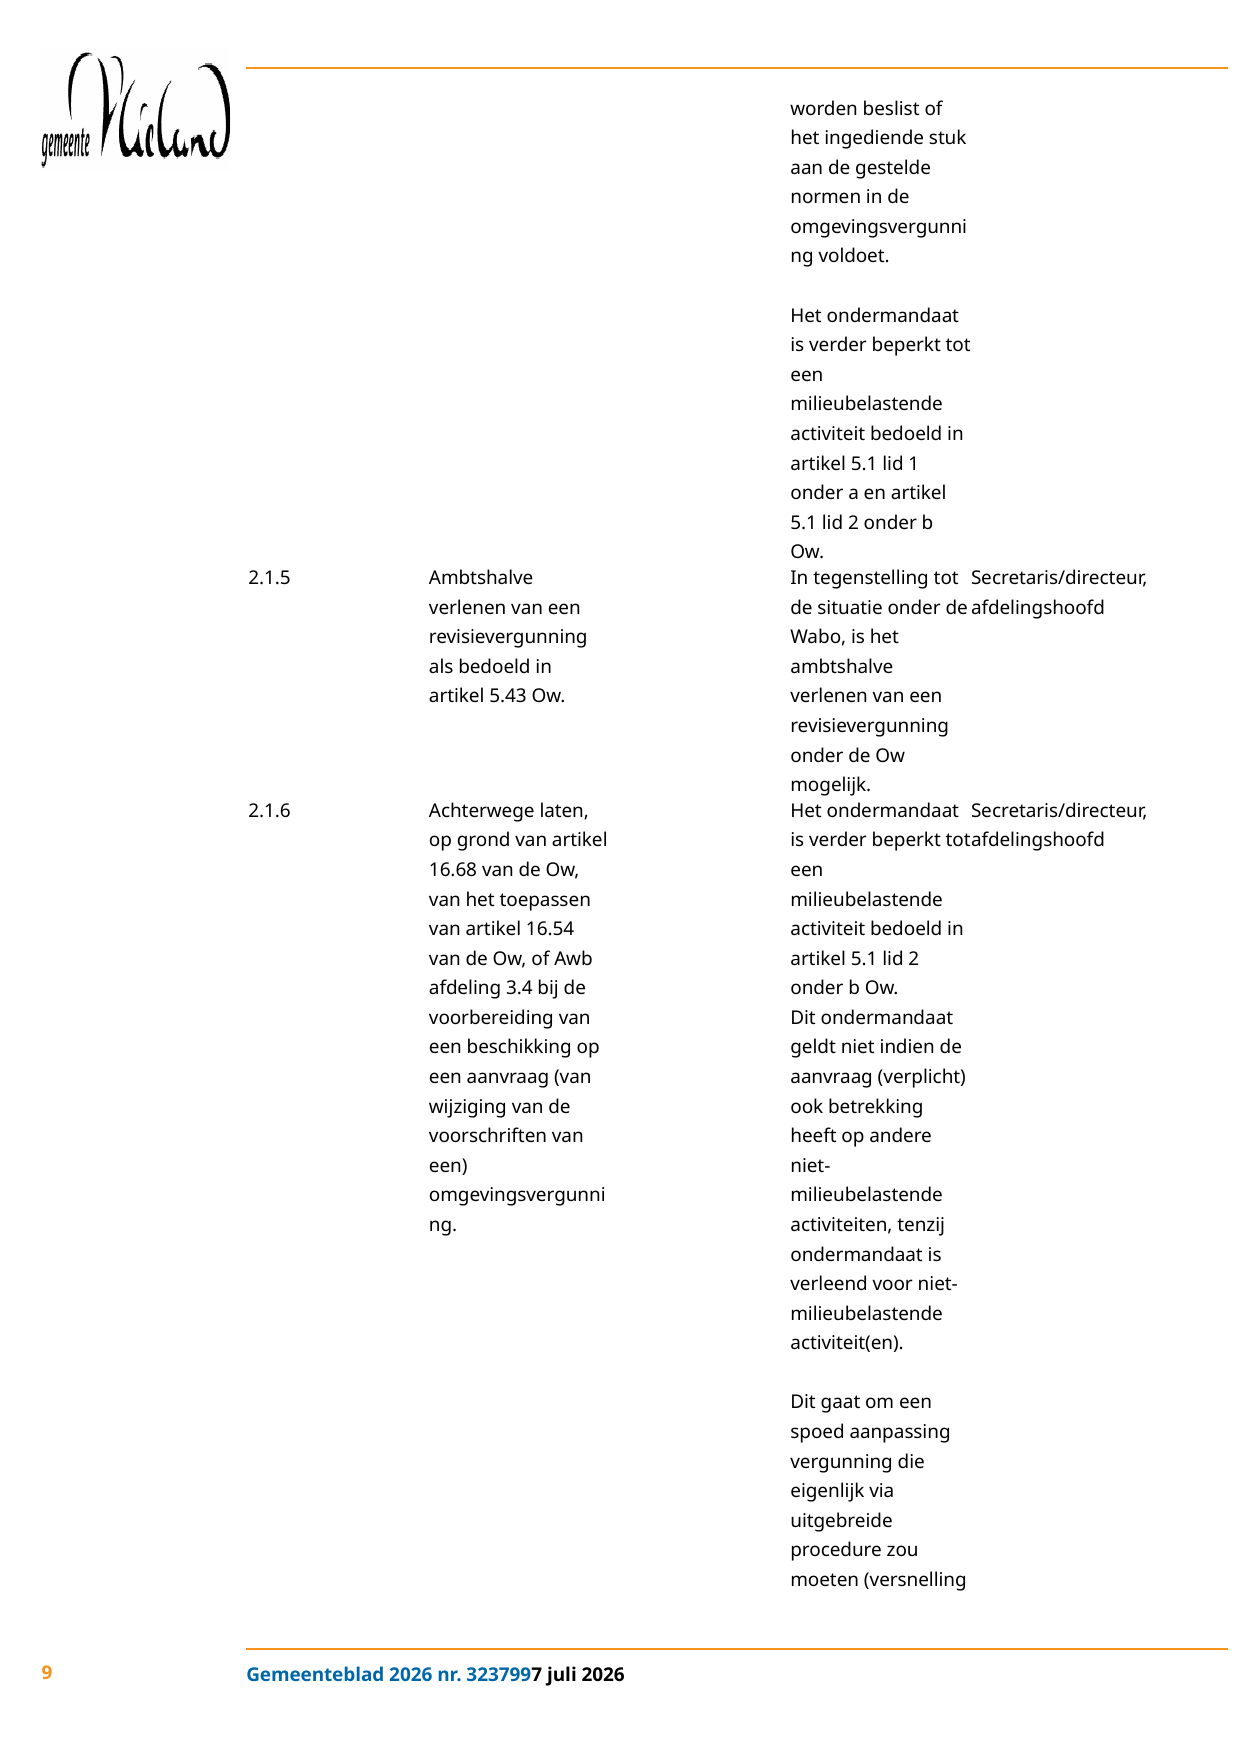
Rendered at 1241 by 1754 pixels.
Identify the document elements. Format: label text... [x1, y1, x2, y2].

table_cell In tegenstelling tot de situatie onder de Wabo, is het ambtshalve verlenen van een revisievergunning onder de Ow mogelijk. [790, 564, 971, 797]
table_cell [248, 95, 429, 564]
table_cell Achterwege laten, op grond van artikel 16.68 van de Ow, van het toepassen van artikel 16.54 van de Ow, of Awb afdeling 3.4 bij de voorbereiding van een beschikking op een aanvraag (van wijziging van de voorschriften van een) omgevingsvergunning. [429, 797, 609, 1592]
table_cell [609, 564, 790, 797]
table_cell [609, 797, 790, 1592]
table_cell Secretaris/directeur, afdelingshoofd [971, 564, 1152, 797]
table_cell 2.1.5 [248, 564, 429, 797]
table_cell Secretaris/directeur, afdelingshoofd [971, 797, 1152, 1592]
picture [41, 47, 231, 172]
table_cell [429, 95, 609, 564]
table_cell worden beslist of het ingediende stuk aan de gestelde normen in de omgevingsvergunning voldoet. Het ondermandaat is verder beperkt tot een milieubelastende activiteit bedoeld in artikel 5.1 lid 1 onder a en artikel 5.1 lid 2 onder b Ow. [790, 95, 971, 564]
table_cell [971, 95, 1152, 564]
table_cell Het ondermandaat is verder beperkt tot een milieubelastende activiteit bedoeld in artikel 5.1 lid 2 onder b Ow. Dit ondermandaat geldt niet indien de aanvraag (verplicht) ook betrekking heeft op andere niet-milieubelastende activiteiten, tenzij ondermandaat is verleend voor niet-milieubelastende activiteit(en). Dit gaat om een spoed aanpassing vergunning die eigenlijk via uitgebreide procedure zou moeten (versnelling [790, 797, 971, 1592]
table_cell 2.1.6 [248, 797, 429, 1592]
table_cell Ambtshalve verlenen van een revisievergunning als bedoeld in artikel 5.43 Ow. [429, 564, 609, 797]
table_cell [609, 95, 790, 564]
